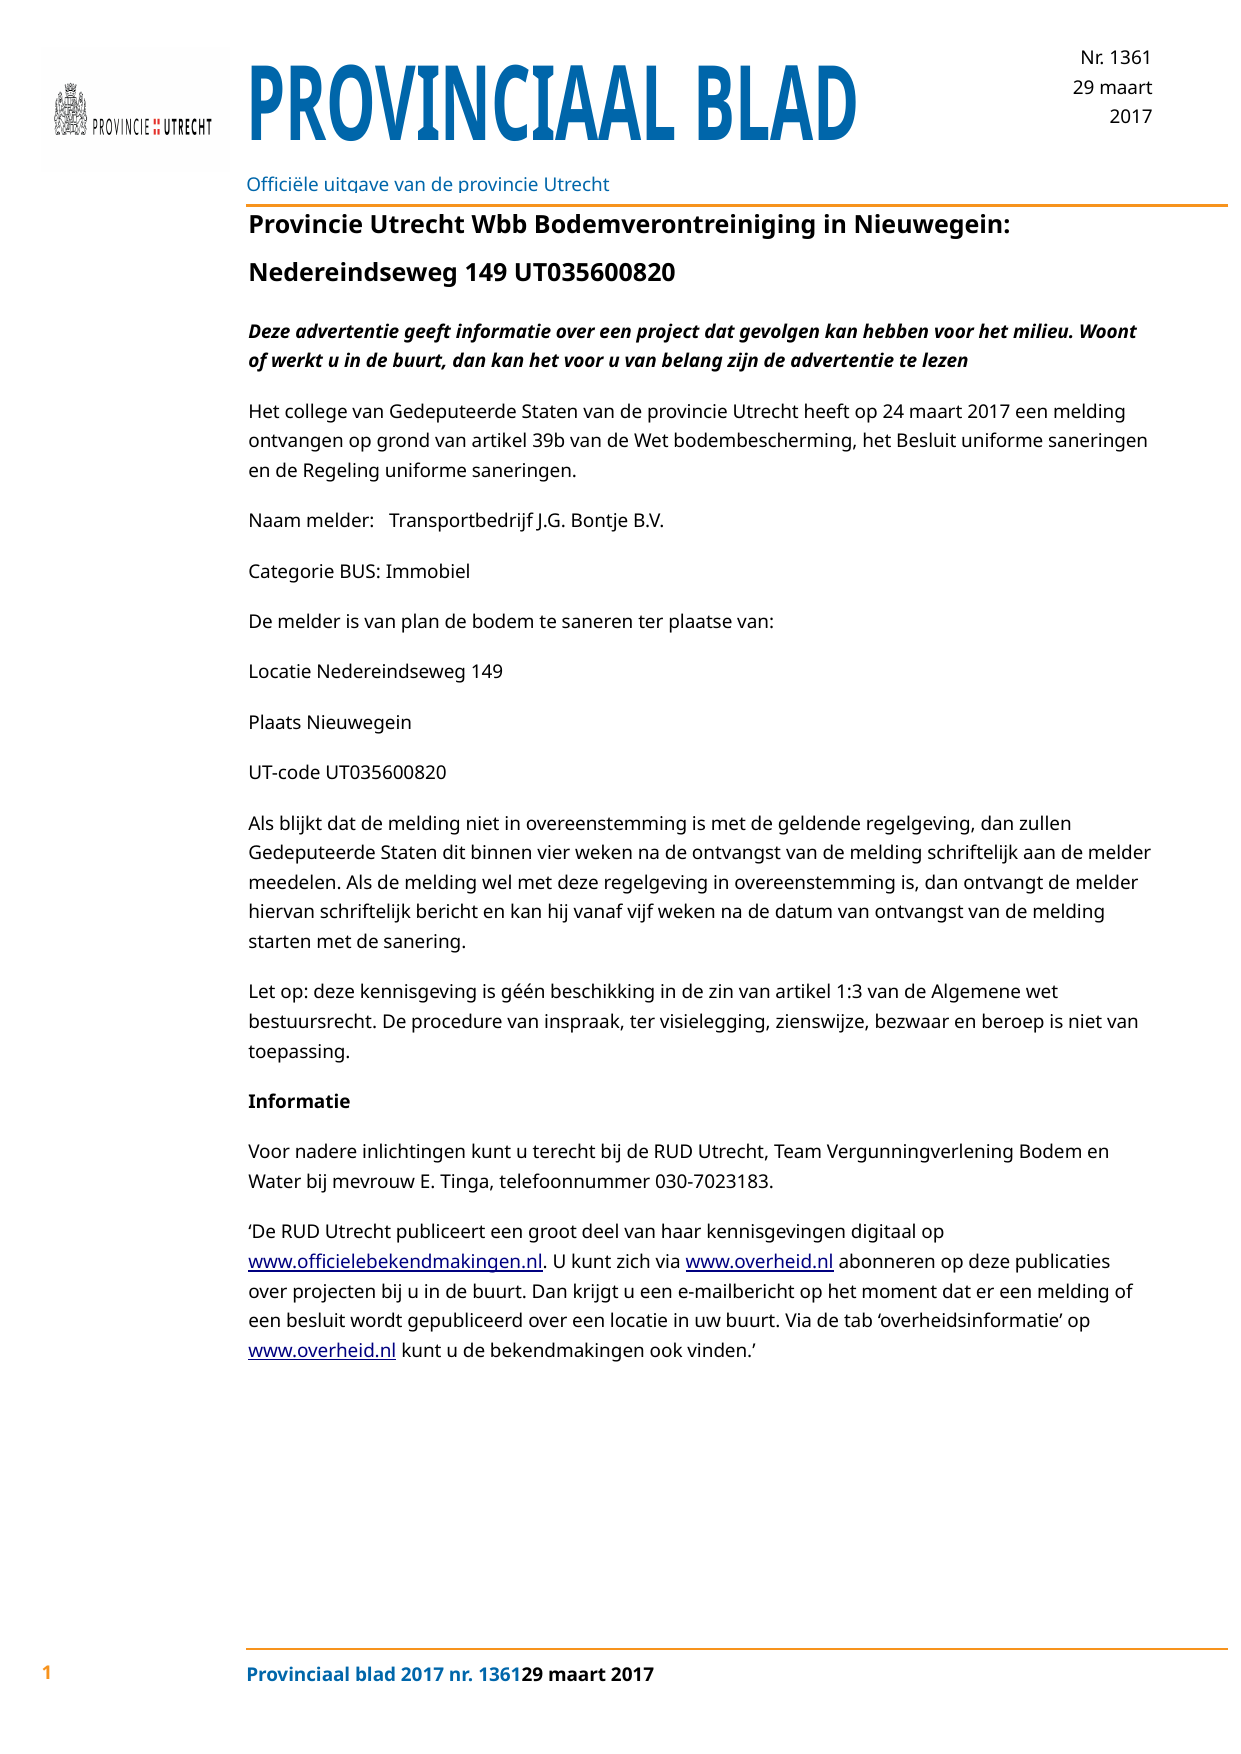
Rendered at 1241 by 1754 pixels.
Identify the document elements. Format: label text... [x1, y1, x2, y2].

text Voor nadere inlichtingen kunt u terecht bij de RUD Utrecht, Team Vergunningverlening Bodem en Water bij mevrouw E. Tinga, telefoonnummer 030-7023183. [248, 1139, 1152, 1194]
text Deze advertentie geeft informatie over een project dat gevolgen kan hebben voor het milieu. Woont of werkt u in de buurt, dan kan het voor u van belang zijn de advertentie te lezen [248, 318, 1152, 373]
text De melder is van plan de bodem te saneren ter plaatse van: [248, 608, 1152, 634]
text Informatie [248, 1088, 1152, 1114]
text Provincie Utrecht Wbb Bodemverontreiniging in Nieuwegein: Nedereindseweg 149 UT035600820 [248, 207, 1152, 288]
text Naam melder: Transportbedrijf J.G. Bontje B.V. [248, 507, 1152, 533]
text ‘De RUD Utrecht publiceert een groot deel van haar kennisgevingen digitaal op www.officielebekendmakingen.nl. U kunt zich via www.overheid.nl abonneren op deze publicaties over projecten bij u in de buurt. Dan krijgt u een e-mailbericht op het moment dat er een melding of een besluit wordt gepubliceerd over een locatie in uw buurt. Via de tab ‘overheidsinformatie’ op www.overheid.nl kunt u de bekendmakingen ook vinden.’ [248, 1219, 1152, 1363]
text Locatie Nedereindseweg 149 [248, 659, 1152, 684]
text UT-code UT035600820 [248, 759, 1152, 785]
text Het college van Gedeputeerde Staten van de provincie Utrecht heeft op 24 maart 2017 een melding ontvangen op grond van artikel 39b van de Wet bodembescherming, het Besluit uniforme saneringen en de Regeling uniforme saneringen. [248, 398, 1152, 483]
picture [41, 47, 231, 172]
text Als blijkt dat de melding niet in overeenstemming is met de geldende regelgeving, dan zullen Gedeputeerde Staten dit binnen vier weken na de ontvangst van de melding schriftelijk aan de melder meedelen. Als de melding wel met deze regelgeving in overeenstemming is, dan ontvangt de melder hiervan schriftelijk bericht en kan hij vanaf vijf weken na de datum van ontvangst van de melding starten met de sanering. [248, 810, 1152, 954]
text Let op: deze kennisgeving is géén beschikking in de zin van artikel 1:3 van de Algemene wet bestuursrecht. De procedure van inspraak, ter visielegging, zienswijze, bezwaar en beroep is niet van toepassing. [248, 979, 1152, 1064]
text Categorie BUS: Immobiel [248, 558, 1152, 584]
text Plaats Nieuwegein [248, 709, 1152, 735]
